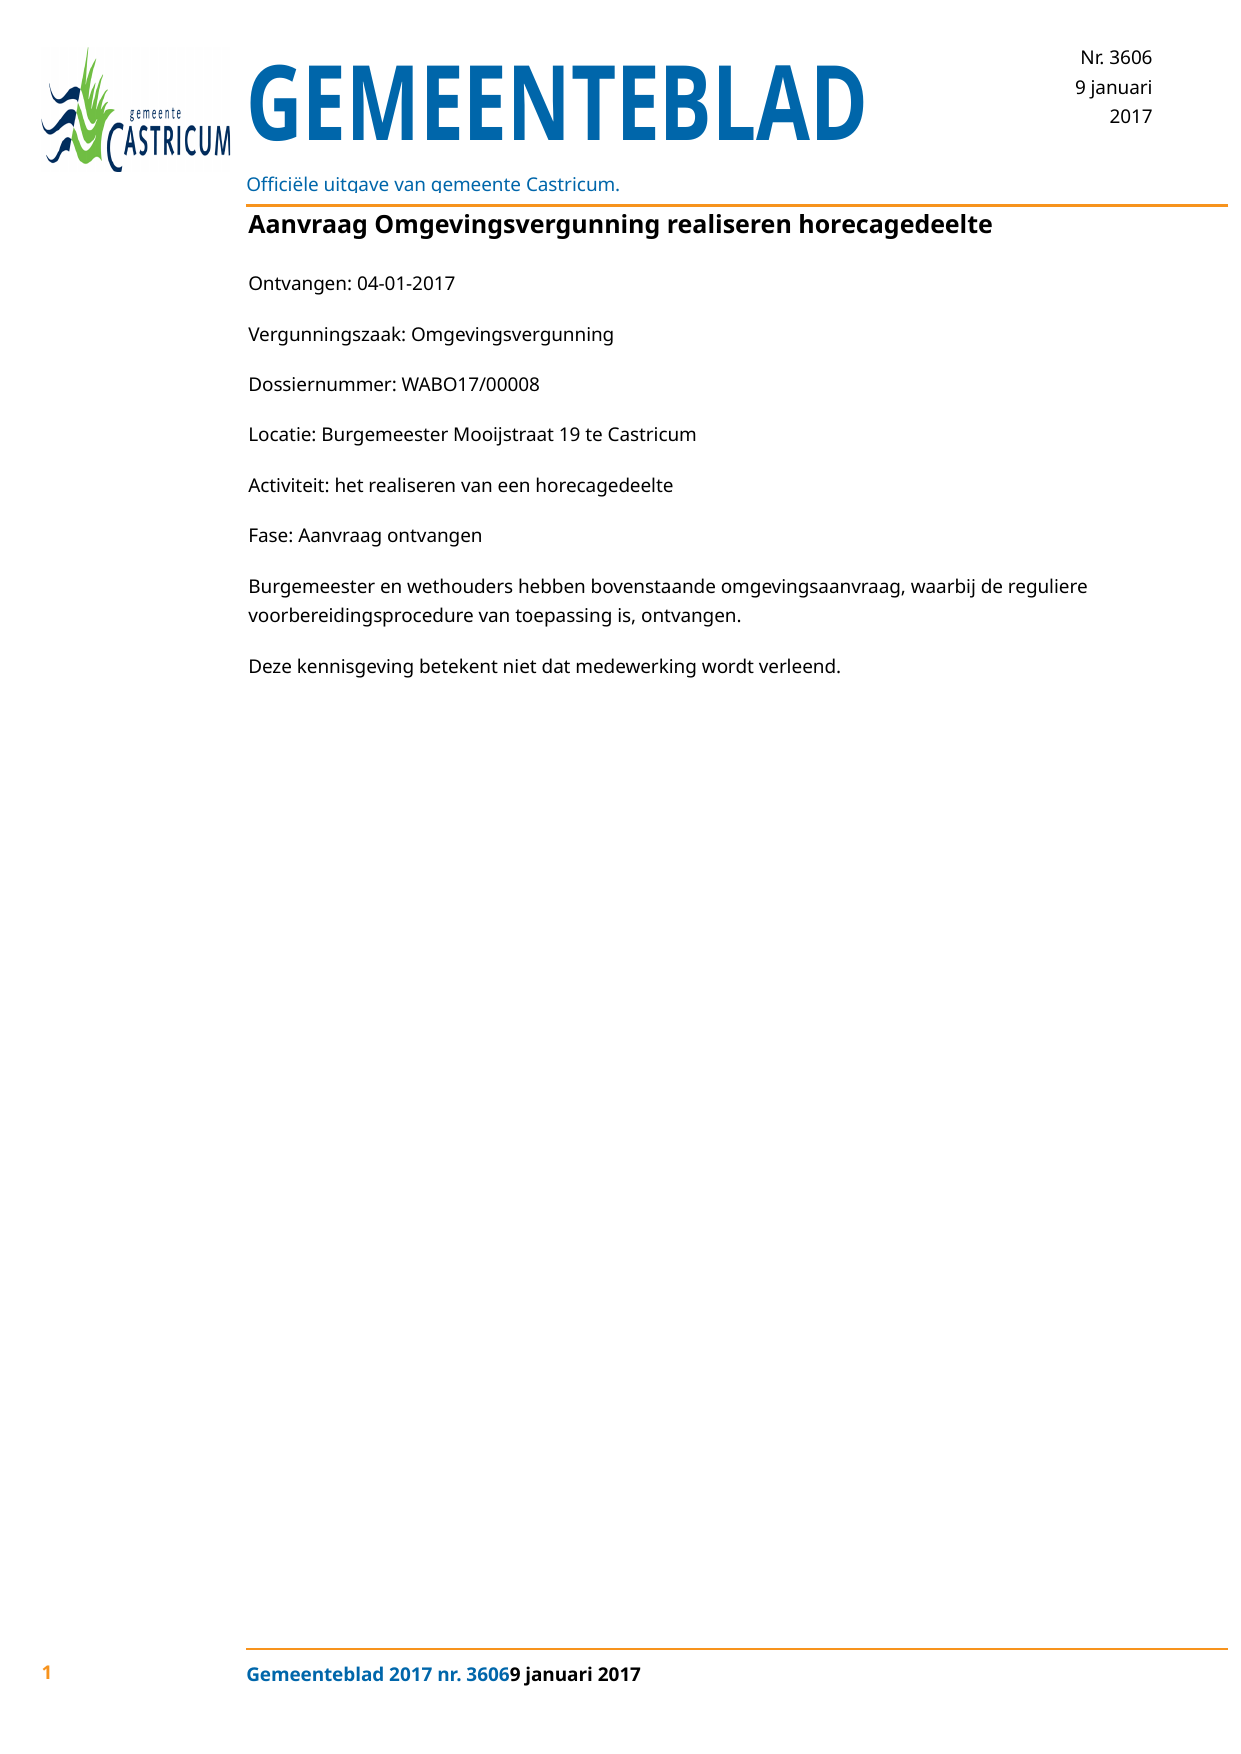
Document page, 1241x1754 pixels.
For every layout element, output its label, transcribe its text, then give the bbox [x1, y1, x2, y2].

text Deze kennisgeving betekent niet dat medewerking wordt verleend. [248, 653, 1152, 678]
text Locatie: Burgemeester Mooijstraat 19 te Castricum [248, 422, 1152, 447]
picture [41, 47, 231, 172]
text Activiteit: het realiseren van een horecagedeelte [248, 472, 1152, 498]
text Burgemeester en wethouders hebben bovenstaande omgevingsaanvraag, waarbij de reguliere voorbereidingsprocedure van toepassing is, ontvangen. [248, 573, 1152, 628]
text Vergunningszaak: Omgevingsvergunning [248, 321, 1152, 346]
text Fase: Aanvraag ontvangen [248, 522, 1152, 548]
text Aanvraag Omgevingsvergunning realiseren horecagedeelte [248, 207, 1152, 241]
text Ontvangen: 04-01-2017 [248, 270, 1152, 296]
text Dossiernummer: WABO17/00008 [248, 371, 1152, 397]
